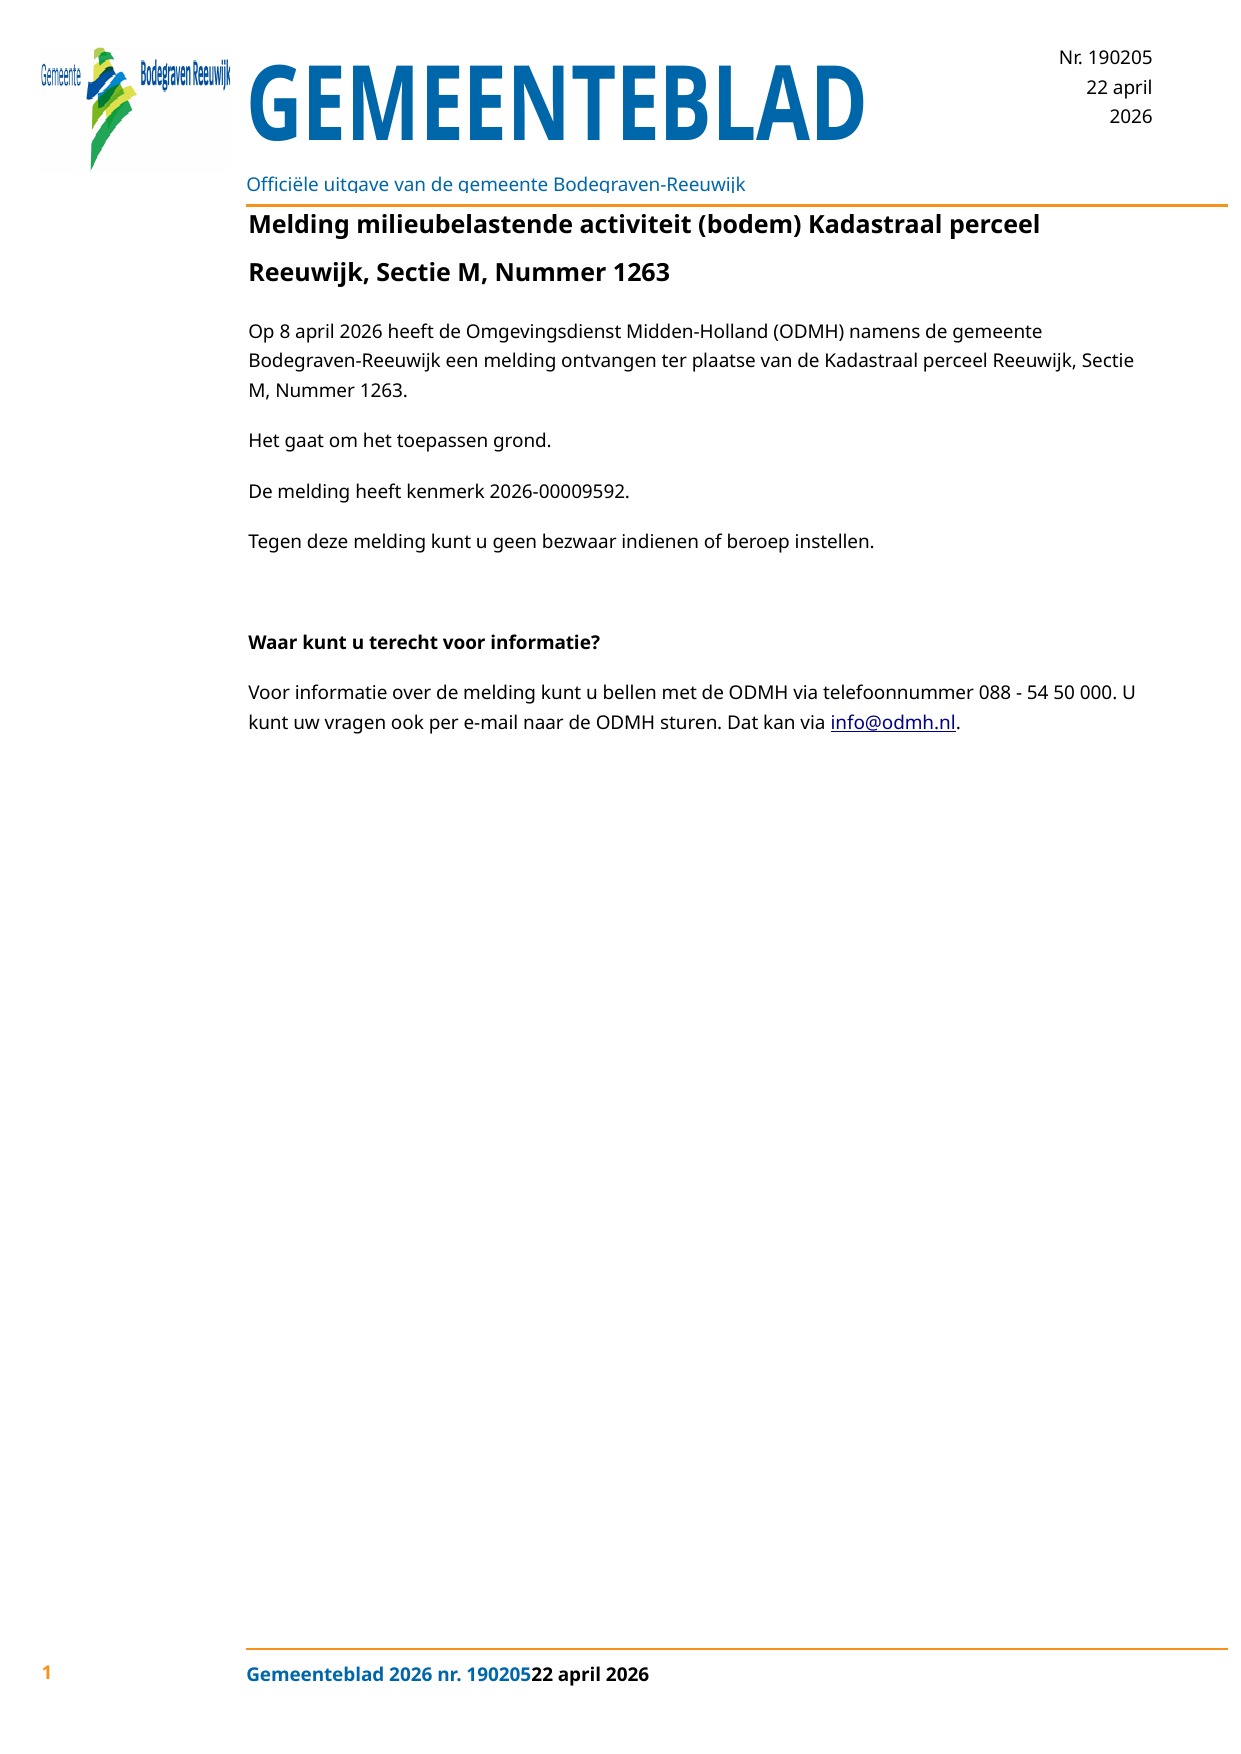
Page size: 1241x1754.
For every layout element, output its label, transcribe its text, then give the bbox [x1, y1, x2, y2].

text De melding heeft kenmerk 2026-00009592. [248, 478, 1152, 504]
text Melding milieubelastende activiteit (bodem) Kadastraal perceel Reeuwijk, Sectie M, Nummer 1263 [248, 207, 1152, 288]
text Het gaat om het toepassen grond. [248, 427, 1152, 453]
picture [41, 47, 231, 172]
text Op 8 april 2026 heeft de Omgevingsdienst Midden-Holland (ODMH) namens de gemeente Bodegraven-Reeuwijk een melding ontvangen ter plaatse van de Kadastraal perceel Reeuwijk, Sectie M, Nummer 1263. [248, 318, 1152, 403]
text Voor informatie over de melding kunt u bellen met de ODMH via telefoonnummer 088 - 54 50 000. U kunt uw vragen ook per e-mail naar de ODMH sturen. Dat kan via info@odmh.nl. [248, 679, 1152, 735]
text Waar kunt u terecht voor informatie? [248, 629, 1152, 655]
text Tegen deze melding kunt u geen bezwaar indienen of beroep instellen. [248, 528, 1152, 554]
